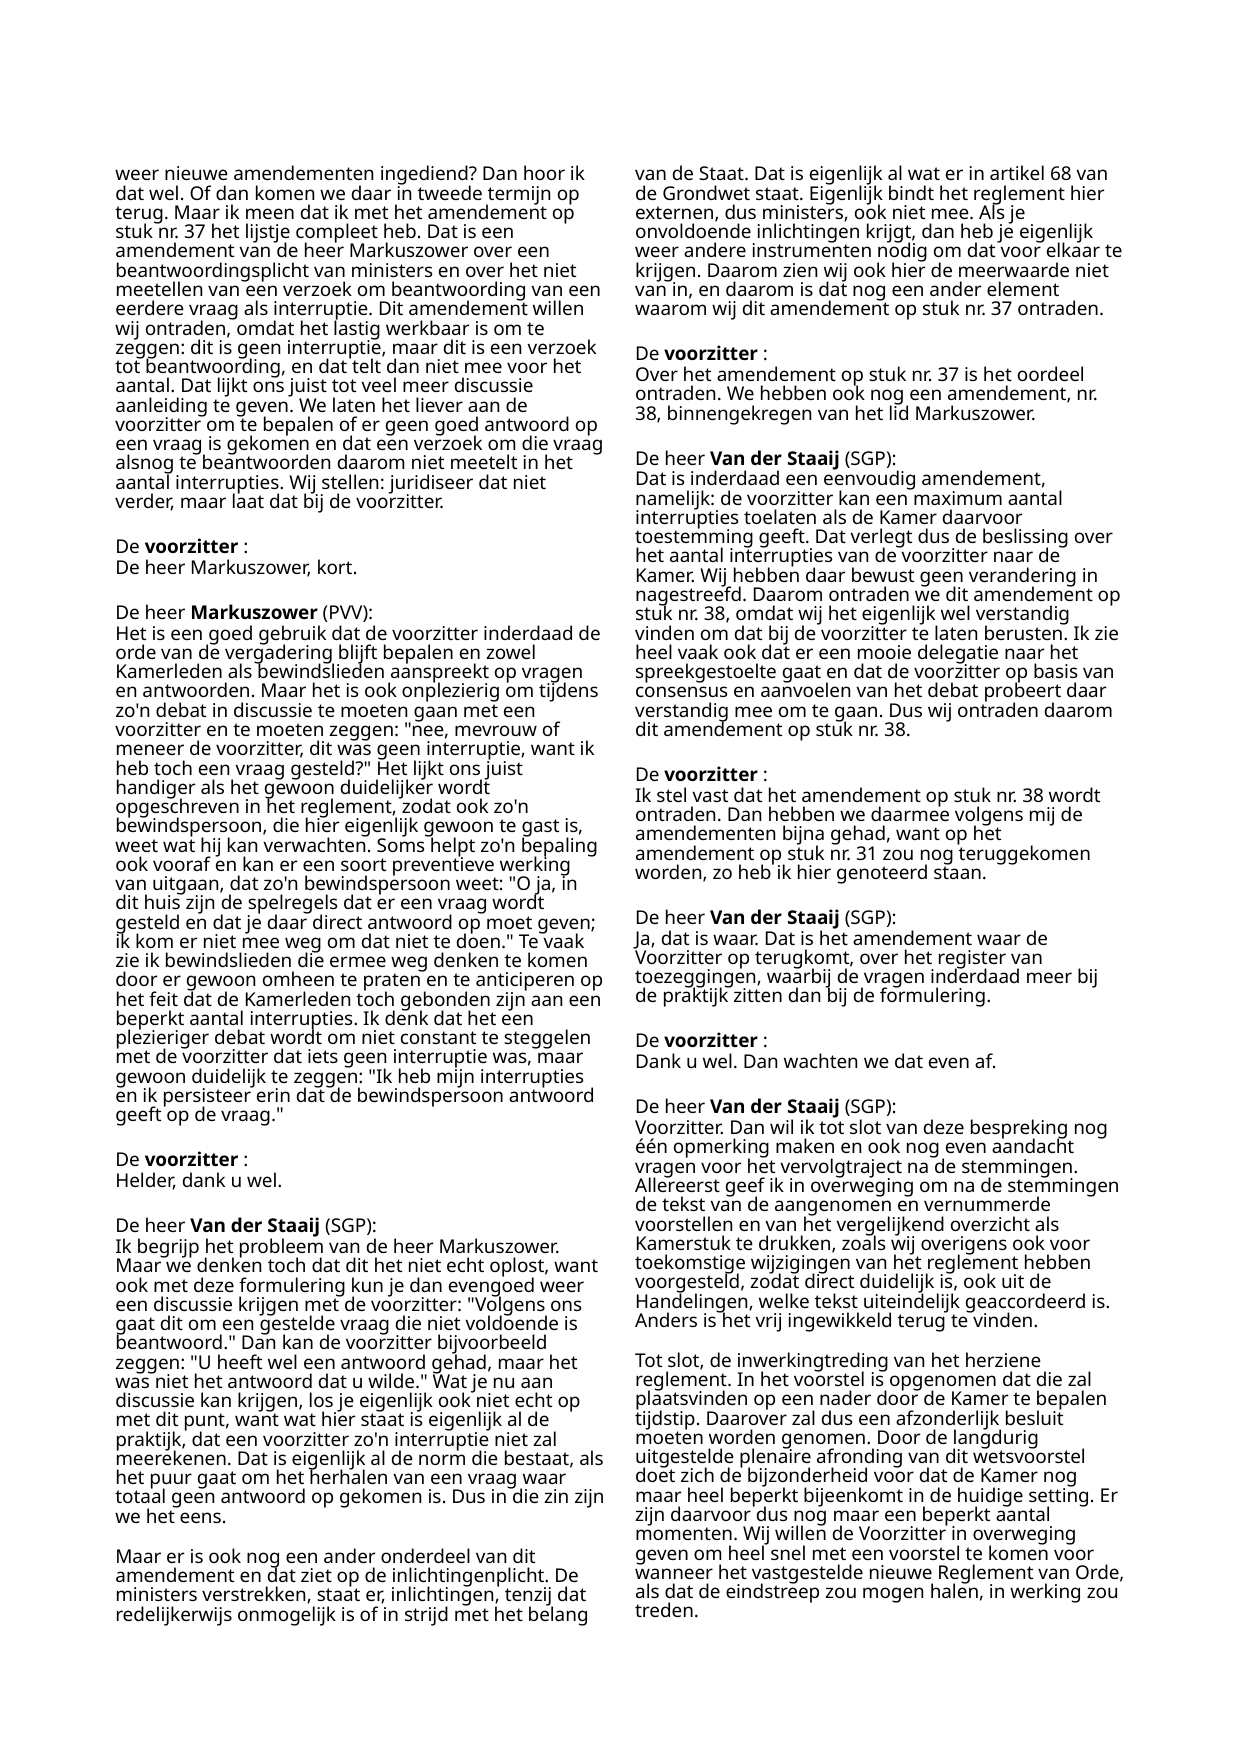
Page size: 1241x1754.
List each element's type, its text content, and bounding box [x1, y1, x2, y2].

text Over het amendement op stuk nr. 37 is het oordeel ontraden. We hebben ook nog een amendement, nr. 38, binnengekregen van het lid Markuszower. [635, 366, 1125, 424]
text Voorzitter. Dan wil ik tot slot van deze bespreking nog één opmerking maken en ook nog even aandacht vragen voor het vervolgtraject na de stemmingen. Allereerst geef ik in overweging om na de stemmingen de tekst van de aangenomen en vernummerde voorstellen en van het vergelijkend overzicht als Kamerstuk te drukken, zoals wij overigens ook voor toekomstige wijzigingen van het reglement hebben voorgesteld, zodat direct duidelijk is, ook uit de Handelingen, welke tekst uiteindelijk geaccordeerd is. Anders is het vrij ingewikkeld terug te vinden. [635, 1119, 1125, 1331]
text van de Staat. Dat is eigenlijk al wat er in artikel 68 van de Grondwet staat. Eigenlijk bindt het reglement hier externen, dus ministers, ook niet mee. Als je onvoldoende inlichtingen krijgt, dan heb je eigenlijk weer andere instrumenten nodig om dat voor elkaar te krijgen. Daarom zien wij ook hier de meerwaarde niet van in, en daarom is dat nog een ander element waarom wij dit amendement op stuk nr. 37 ontraden. [635, 165, 1125, 319]
text De heer Markuszower, kort. [115, 559, 605, 578]
text Ja, dat is waar. Dat is het amendement waar de Voorzitter op terugkomt, over het register van toezeggingen, waarbij de vragen inderdaad meer bij de praktijk zitten dan bij de formulering. [635, 930, 1125, 1007]
text De voorzitter : [115, 1146, 605, 1172]
text De heer Van der Staaij (SGP): [635, 1093, 1125, 1119]
text De voorzitter : [635, 340, 1125, 366]
text Dat is inderdaad een eenvoudig amendement, namelijk: de voorzitter kan een maximum aantal interrupties toelaten als de Kamer daarvoor toestemming geeft. Dat verlegt dus de beslissing over het aantal interrupties van de voorzitter naar de Kamer. Wij hebben daar bewust geen verandering in nagestreefd. Daarom ontraden we dit amendement op stuk nr. 38, omdat wij het eigenlijk wel verstandig vinden om dat bij de voorzitter te laten berusten. Ik zie heel vaak ook dat er een mooie delegatie naar het spreekgestoelte gaat en dat de voorzitter op basis van consensus en aanvoelen van het debat probeert daar verstandig mee om te gaan. Dus wij ontraden daarom dit amendement op stuk nr. 38. [635, 470, 1125, 740]
text weer nieuwe amendementen ingediend? Dan hoor ik dat wel. Of dan komen we daar in tweede termijn op terug. Maar ik meen dat ik met het amendement op stuk nr. 37 het lijstje compleet heb. Dat is een amendement van de heer Markuszower over een beantwoordingsplicht van ministers en over het niet meetellen van een verzoek om beantwoording van een eerdere vraag als interruptie. Dit amendement willen wij ontraden, omdat het lastig werkbaar is om te zeggen: dit is geen interruptie, maar dit is een verzoek tot beantwoording, en dat telt dan niet mee voor het aantal. Dat lijkt ons juist tot veel meer discussie aanleiding te geven. We laten het liever aan de voorzitter om te bepalen of er geen goed antwoord op een vraag is gekomen en dat een verzoek om die vraag alsnog te beantwoorden daarom niet meetelt in het aantal interrupties. Wij stellen: juridiseer dat niet verder, maar laat dat bij de voorzitter. [115, 165, 605, 512]
text De heer Van der Staaij (SGP): [635, 904, 1125, 930]
text Het is een goed gebruik dat de voorzitter inderdaad de orde van de vergadering blijft bepalen en zowel Kamerleden als bewindslieden aanspreekt op vragen en antwoorden. Maar het is ook onplezierig om tijdens zo'n debat in discussie te moeten gaan met een voorzitter en te moeten zeggen: "nee, mevrouw of meneer de voorzitter, dit was geen interruptie, want ik heb toch een vraag gesteld?" Het lijkt ons juist handiger als het gewoon duidelijker wordt opgeschreven in het reglement, zodat ook zo'n bewindspersoon, die hier eigenlijk gewoon te gast is, weet wat hij kan verwachten. Soms helpt zo'n bepaling ook vooraf en kan er een soort preventieve werking van uitgaan, dat zo'n bewindspersoon weet: "O ja, in dit huis zijn de spelregels dat er een vraag wordt gesteld en dat je daar direct antwoord op moet geven; ik kom er niet mee weg om dat niet te doen." Te vaak zie ik bewindslieden die ermee weg denken te komen door er gewoon omheen te praten en te anticiperen op het feit dat de Kamerleden toch gebonden zijn aan een beperkt aantal interrupties. Ik denk dat het een plezieriger debat wordt om niet constant te steggelen met de voorzitter dat iets geen interruptie was, maar gewoon duidelijk te zeggen: "Ik heb mijn interrupties en ik persisteer erin dat de bewindspersoon antwoord geeft op de vraag." [115, 624, 605, 1126]
text Helder, dank u wel. [115, 1172, 605, 1191]
text Ik begrijp het probleem van de heer Markuszower. Maar we denken toch dat dit het niet echt oplost, want ook met deze formulering kun je dan evengoed weer een discussie krijgen met de voorzitter: "Volgens ons gaat dit om een gestelde vraag die niet voldoende is beantwoord." Dan kan de voorzitter bijvoorbeeld zeggen: "U heeft wel een antwoord gehad, maar het was niet het antwoord dat u wilde." Wat je nu aan discussie kan krijgen, los je eigenlijk ook niet echt op met dit punt, want wat hier staat is eigenlijk al de praktijk, dat een voorzitter zo'n interruptie niet zal meerekenen. Dat is eigenlijk al de norm die bestaat, als het puur gaat om het herhalen van een vraag waar totaal geen antwoord op gekomen is. Dus in die zin zijn we het eens. [115, 1238, 605, 1527]
text Maar er is ook nog een ander onderdeel van dit amendement en dat ziet op de inlichtingenplicht. De ministers verstrekken, staat er, inlichtingen, tenzij dat redelijkerwijs onmogelijk is of in strijd met het belang [115, 1548, 605, 1625]
text De heer Van der Staaij (SGP): [115, 1212, 605, 1238]
text Dank u wel. Dan wachten we dat even af. [635, 1053, 1125, 1073]
text De voorzitter : [635, 761, 1125, 787]
text De voorzitter : [635, 1028, 1125, 1053]
text De heer Van der Staaij (SGP): [635, 445, 1125, 470]
text De heer Markuszower (PVV): [115, 599, 605, 624]
text Tot slot, de inwerkingtreding van het herziene reglement. In het voorstel is opgenomen dat die zal plaatsvinden op een nader door de Kamer te bepalen tijdstip. Daarover zal dus een afzonderlijk besluit moeten worden genomen. Door de langdurig uitgestelde plenaire afronding van dit wetsvoorstel doet zich de bijzonderheid voor dat de Kamer nog maar heel beperkt bijeenkomt in de huidige setting. Er zijn daarvoor dus nog maar een beperkt aantal momenten. Wij willen de Voorzitter in overweging geven om heel snel met een voorstel te komen voor wanneer het vastgestelde nieuwe Reglement van Orde, als dat de eindstreep zou mogen halen, in werking zou treden. [635, 1352, 1125, 1622]
text De voorzitter : [115, 533, 605, 559]
text Ik stel vast dat het amendement op stuk nr. 38 wordt ontraden. Dan hebben we daarmee volgens mij de amendementen bijna gehad, want op het amendement op stuk nr. 31 zou nog teruggekomen worden, zo heb ik hier genoteerd staan. [635, 787, 1125, 883]
